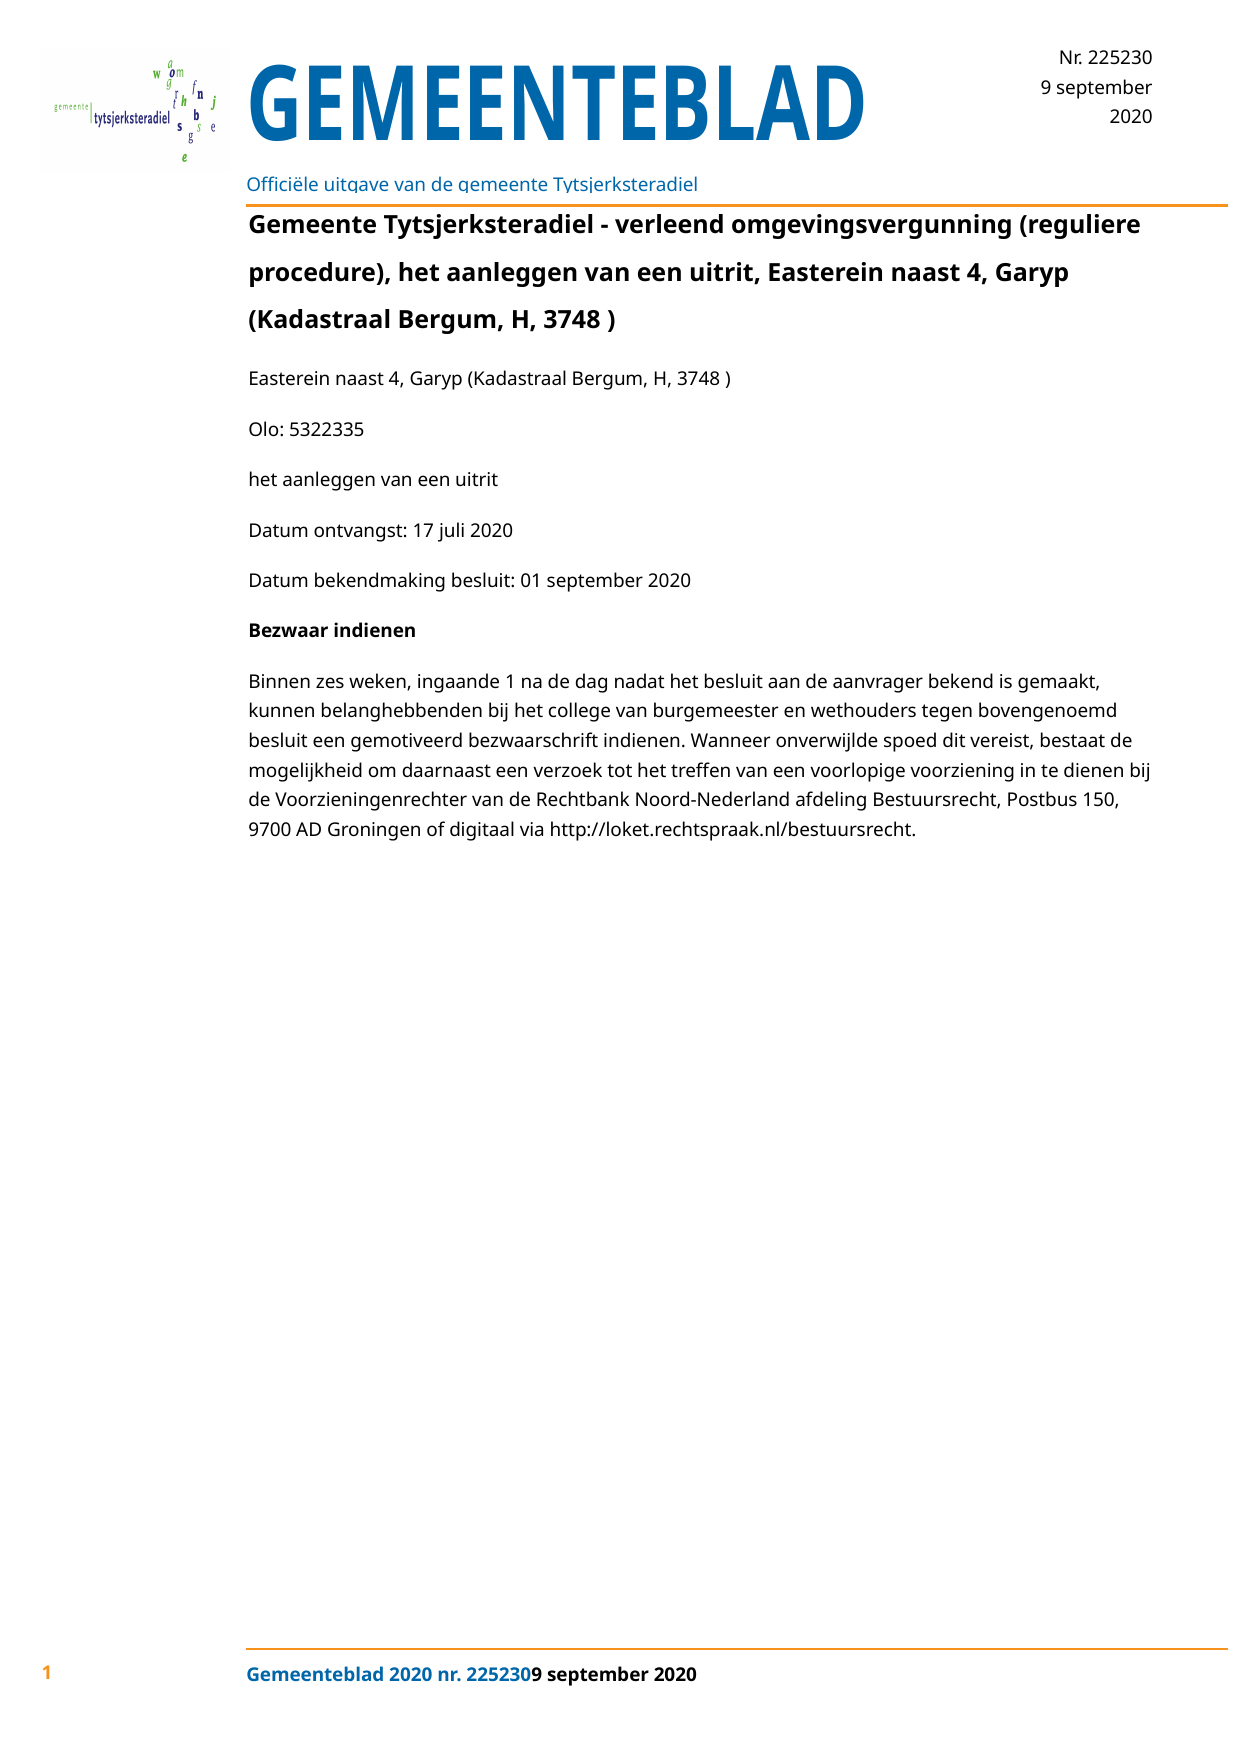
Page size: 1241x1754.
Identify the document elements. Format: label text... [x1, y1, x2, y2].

text Bezwaar indienen [248, 618, 1152, 643]
text het aanleggen van een uitrit [248, 466, 1152, 492]
text Easterein naast 4, Garyp (Kadastraal Bergum, H, 3748 ) [248, 366, 1152, 391]
picture [41, 47, 231, 172]
text Datum ontvangst: 17 juli 2020 [248, 517, 1152, 542]
text Datum bekendmaking besluit: 01 september 2020 [248, 567, 1152, 593]
text Olo: 5322335 [248, 416, 1152, 442]
text Gemeente Tytsjerksteradiel - verleend omgevingsvergunning (reguliere procedure), het aanleggen van een uitrit, Easterein naast 4, Garyp (Kadastraal Bergum, H, 3748 ) [248, 207, 1152, 336]
text Binnen zes weken, ingaande 1 na de dag nadat het besluit aan de aanvrager bekend is gemaakt, kunnen belanghebbenden bij het college van burgemeester en wethouders tegen bovengenoemd besluit een gemotiveerd bezwaarschrift indienen. Wanneer onverwijlde spoed dit vereist, bestaat de mogelijkheid om daarnaast een verzoek tot het treffen van een voorlopige voorziening in te dienen bij de Voorzieningenrechter van de Rechtbank Noord-Nederland afdeling Bestuursrecht, Postbus 150, 9700 AD Groningen of digitaal via http://loket.rechtspraak.nl/bestuursrecht. [248, 668, 1152, 842]
